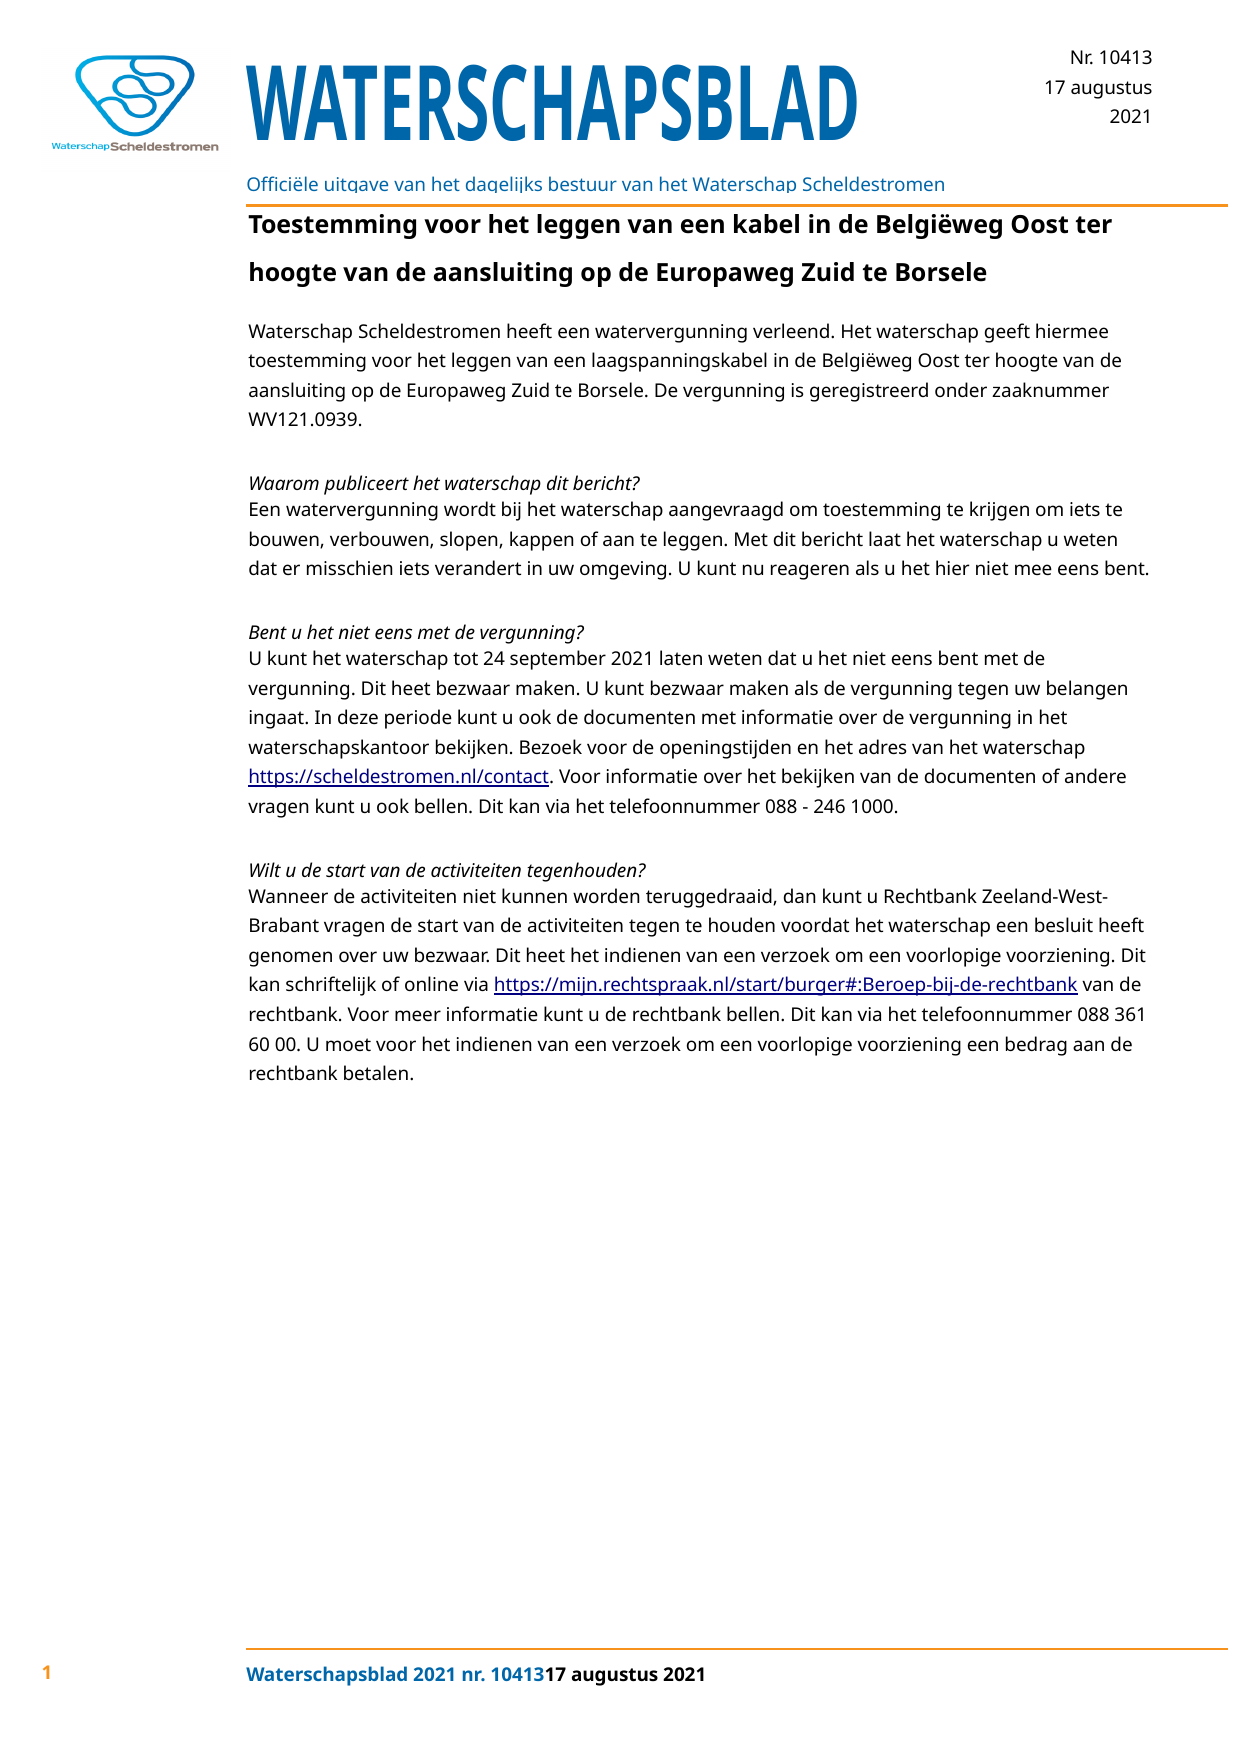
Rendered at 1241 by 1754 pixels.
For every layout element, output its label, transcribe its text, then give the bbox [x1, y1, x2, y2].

text Bent u het niet eens met de vergunning? [248, 619, 1152, 645]
text Wilt u de start van de activiteiten tegenhouden? [248, 857, 1152, 883]
text U kunt het waterschap tot 24 september 2021 laten weten dat u het niet eens bent met de vergunning. Dit heet bezwaar maken. U kunt bezwaar maken als de vergunning tegen uw belangen ingaat. In deze periode kunt u ook de documenten met informatie over de vergunning in het waterschapskantoor bekijken. Bezoek voor de openingstijden en het adres van het waterschap https://scheldestromen.nl/contact. Voor informatie over het bekijken van de documenten of andere vragen kunt u ook bellen. Dit kan via het telefoonnummer 088 - 246 1000. [248, 645, 1152, 819]
text Een watervergunning wordt bij het waterschap aangevraagd om toestemming te krijgen om iets te bouwen, verbouwen, slopen, kappen of aan te leggen. Met dit bericht laat het waterschap u weten dat er misschien iets verandert in uw omgeving. U kunt nu reageren als u het hier niet mee eens bent. [248, 496, 1152, 581]
text Waterschap Scheldestromen heeft een watervergunning verleend. Het waterschap geeft hiermee toestemming voor het leggen van een laagspanningskabel in de Belgiëweg Oost ter hoogte van de aansluiting op de Europaweg Zuid te Borsele. De vergunning is geregistreerd onder zaaknummer WV121.0939. [248, 318, 1152, 432]
picture [41, 47, 231, 172]
text Toestemming voor het leggen van een kabel in de Belgiëweg Oost ter hoogte van de aansluiting op de Europaweg Zuid te Borsele [248, 207, 1152, 288]
text Waarom publiceert het waterschap dit bericht? [248, 471, 1152, 496]
text Wanneer de activiteiten niet kunnen worden teruggedraaid, dan kunt u Rechtbank Zeeland-West-Brabant vragen de start van de activiteiten tegen te houden voordat het waterschap een besluit heeft genomen over uw bezwaar. Dit heet het indienen van een verzoek om een voorlopige voorziening. Dit kan schriftelijk of online via https://mijn.rechtspraak.nl/start/burger#:Beroep-bij-de-rechtbank van de rechtbank. Voor meer informatie kunt u de rechtbank bellen. Dit kan via het telefoonnummer 088 361 60 00. U moet voor het indienen van een verzoek om een voorlopige voorziening een bedrag aan de rechtbank betalen. [248, 883, 1152, 1086]
